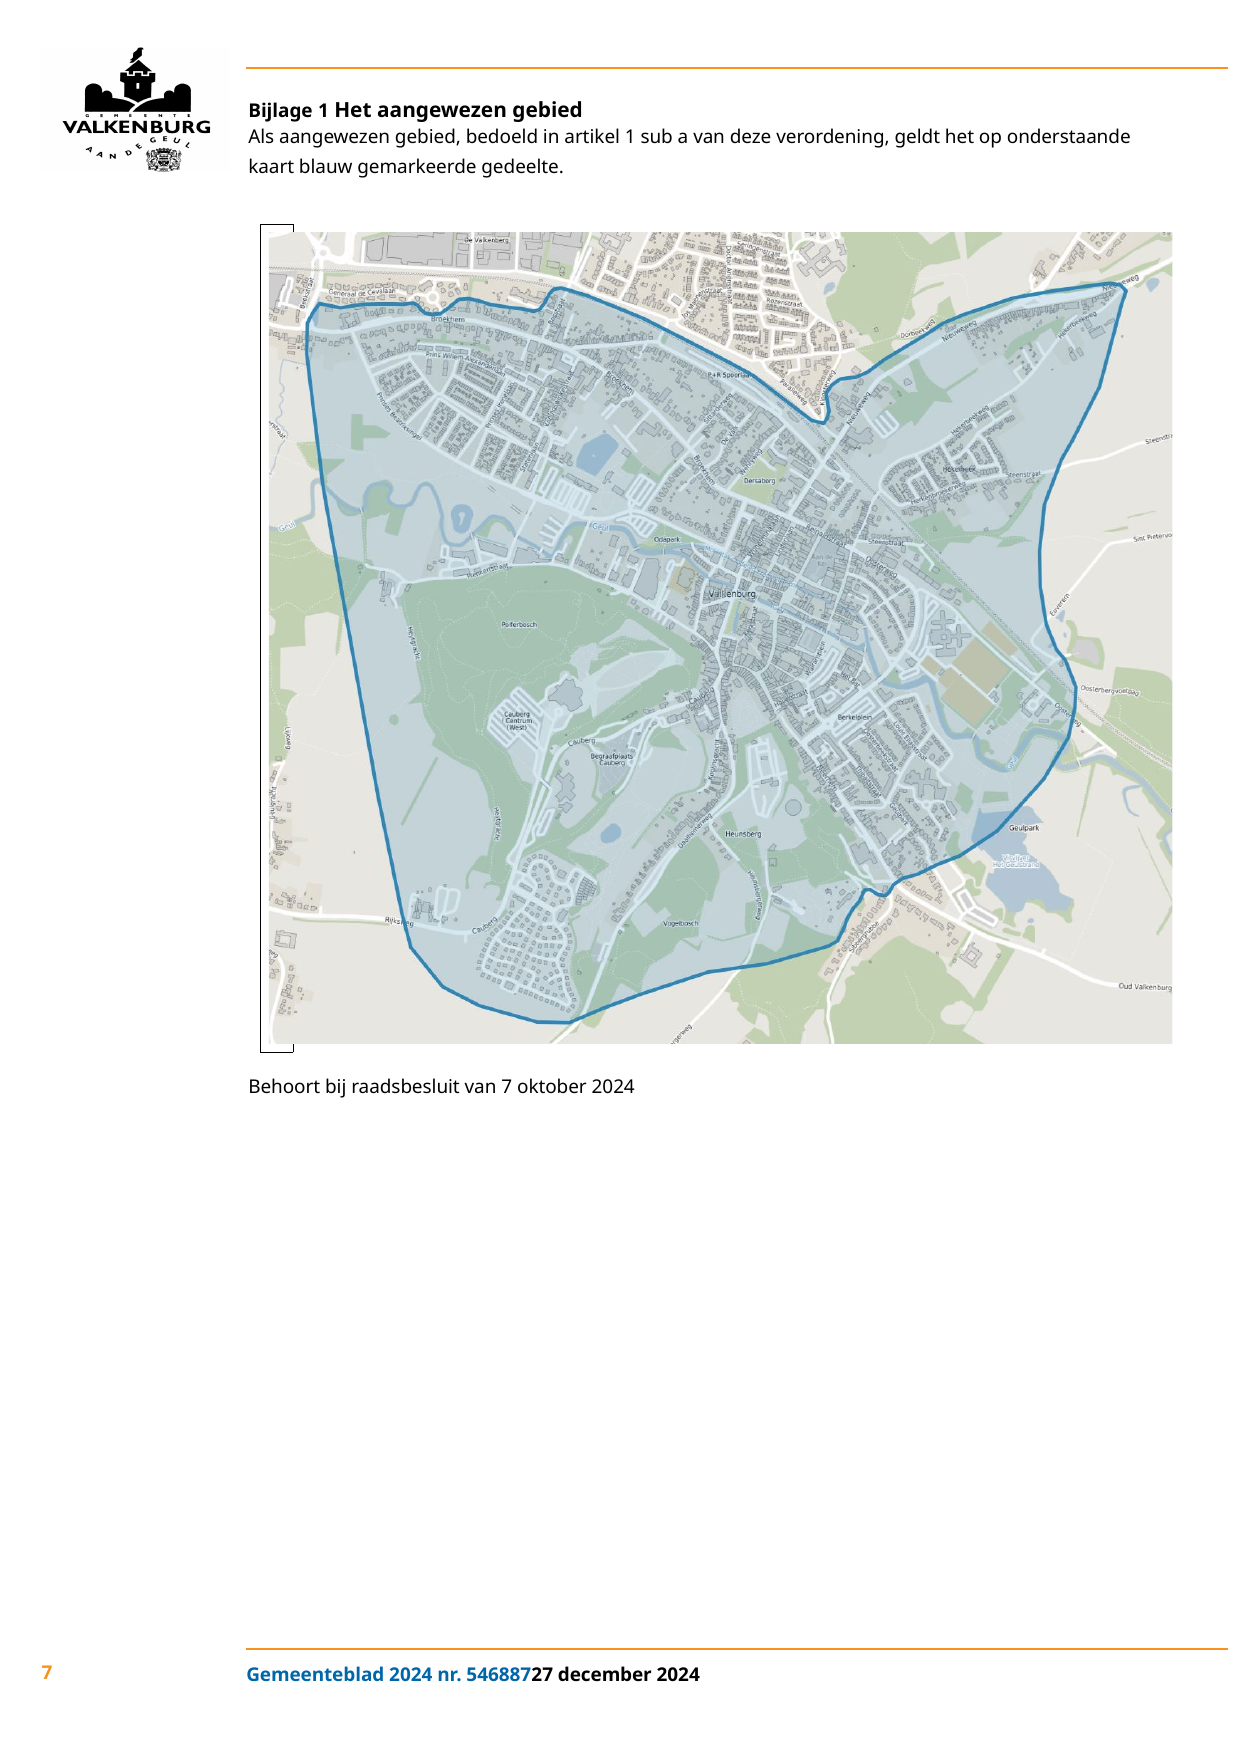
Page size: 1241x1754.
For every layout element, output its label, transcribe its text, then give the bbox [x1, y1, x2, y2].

text Behoort bij raadsbesluit van 7 oktober 2024 [248, 1073, 1152, 1099]
text Bijlage 1 Het aangewezen gebied [248, 95, 1152, 123]
picture [268, 232, 1173, 1044]
picture [41, 47, 231, 172]
text Als aangewezen gebied, bedoeld in artikel 1 sub a van deze verordening, geldt het op onderstaande kaart blauw gemarkeerde gedeelte. [248, 123, 1152, 179]
